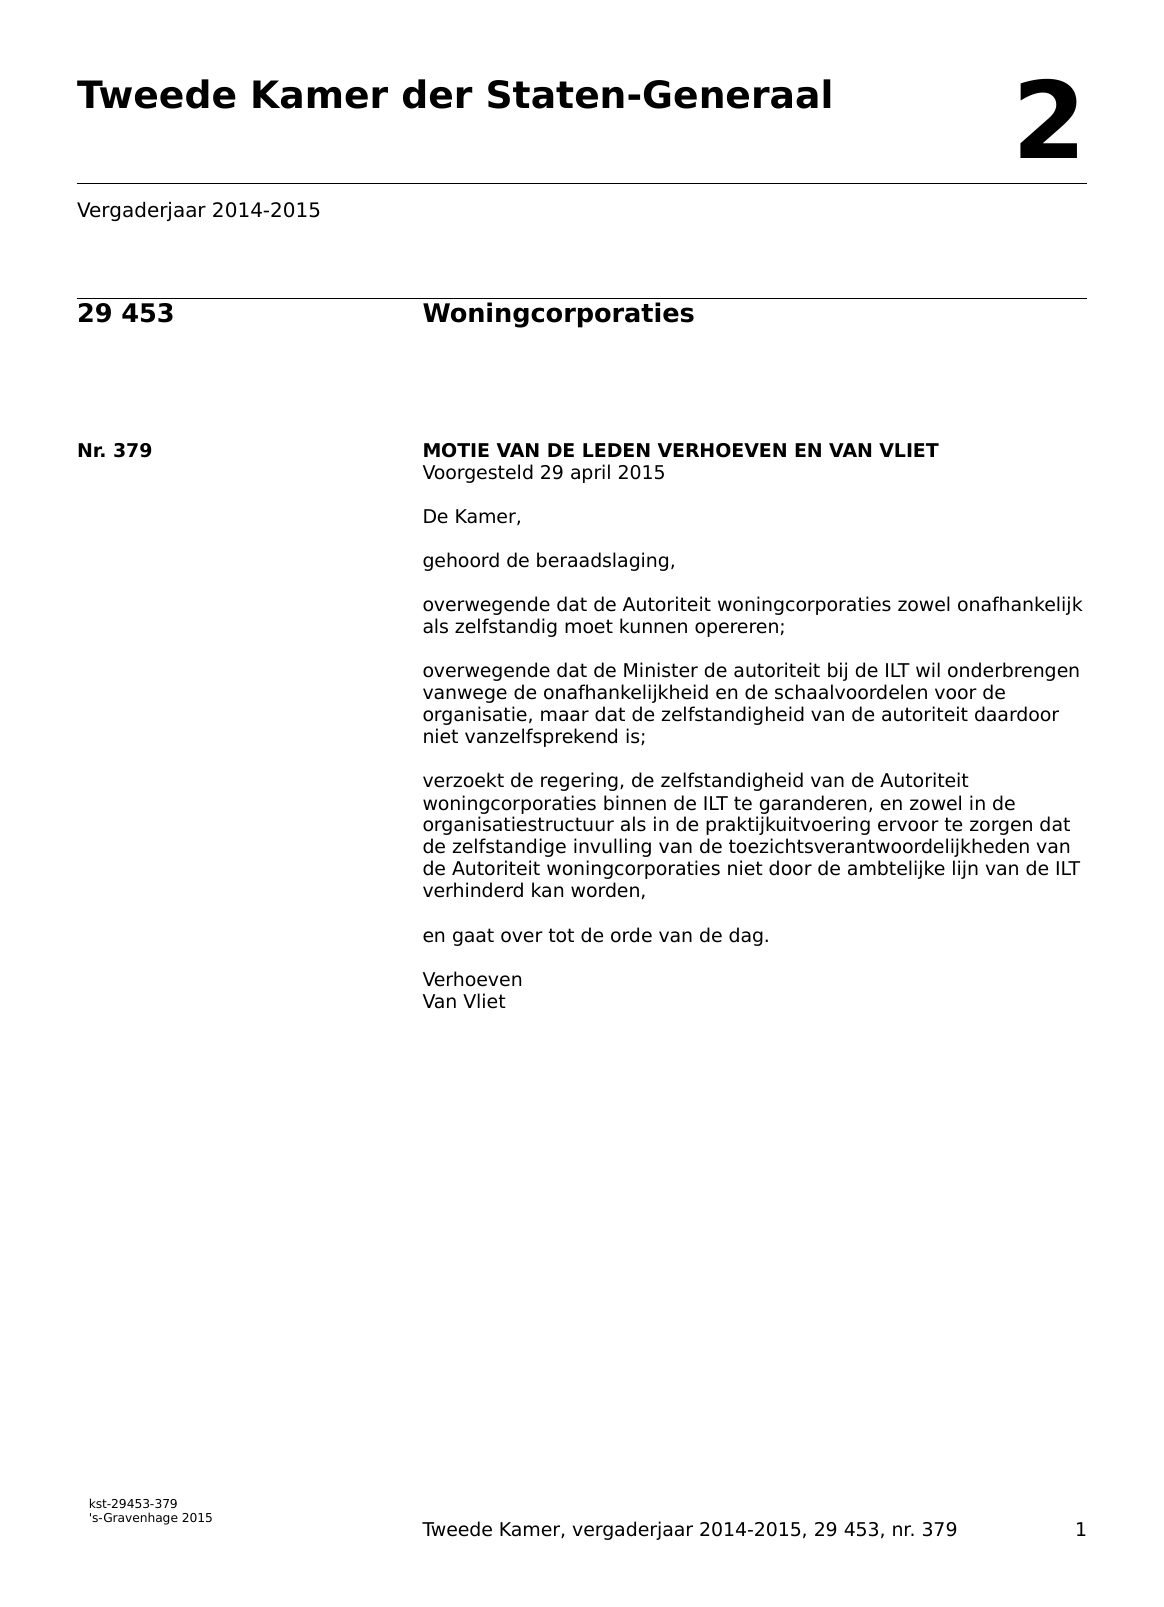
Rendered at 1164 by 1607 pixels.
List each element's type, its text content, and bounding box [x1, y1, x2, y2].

table_header 2 [886, 59, 1087, 183]
text overwegende dat de Autoriteit woningcorporaties zowel onafhankelijk als zelfstandig moet kunnen opereren; [422, 594, 1087, 638]
text De Kamer, [422, 506, 1087, 528]
text 's-Gravenhage 2015 [88, 1511, 323, 1525]
subtitle 29 453 Woningcorporaties [77, 299, 1087, 329]
text verzoekt de regering, de zelfstandigheid van de Autoriteit woningcorporaties binnen de ILT te garanderen, en zowel in de organisatiestructuur als in de praktijkuitvoering ervoor te zorgen dat de zelfstandige invulling van de toezichtsverantwoordelijkheden van de Autoriteit woningcorporaties niet door de ambtelijke lijn van de ILT verhinderd kan worden, [422, 770, 1087, 902]
text overwegende dat de Minister de autoriteit bij de ILT wil onderbrengen vanwege de onafhankelijkheid en de schaalvoordelen voor de organisatie, maar dat de zelfstandigheid van de autoriteit daardoor niet vanzelfsprekend is; [422, 660, 1087, 748]
text Van Vliet [422, 991, 1087, 1013]
text Voorgesteld 29 april 2015 [422, 462, 1087, 484]
text gehoord de beraadslaging, [422, 550, 1087, 572]
table_cell Vergaderjaar 2014-2015 [77, 184, 1087, 298]
subtitle Nr. 379 MOTIE VAN DE LEDEN VERHOEVEN EN VAN VLIET [77, 440, 1087, 462]
text en gaat over tot de orde van de dag. [422, 924, 1087, 946]
table_header Tweede Kamer der Staten-Generaal [77, 59, 886, 183]
text kst-29453-379 [88, 1497, 323, 1511]
text Verhoeven [422, 969, 1087, 991]
